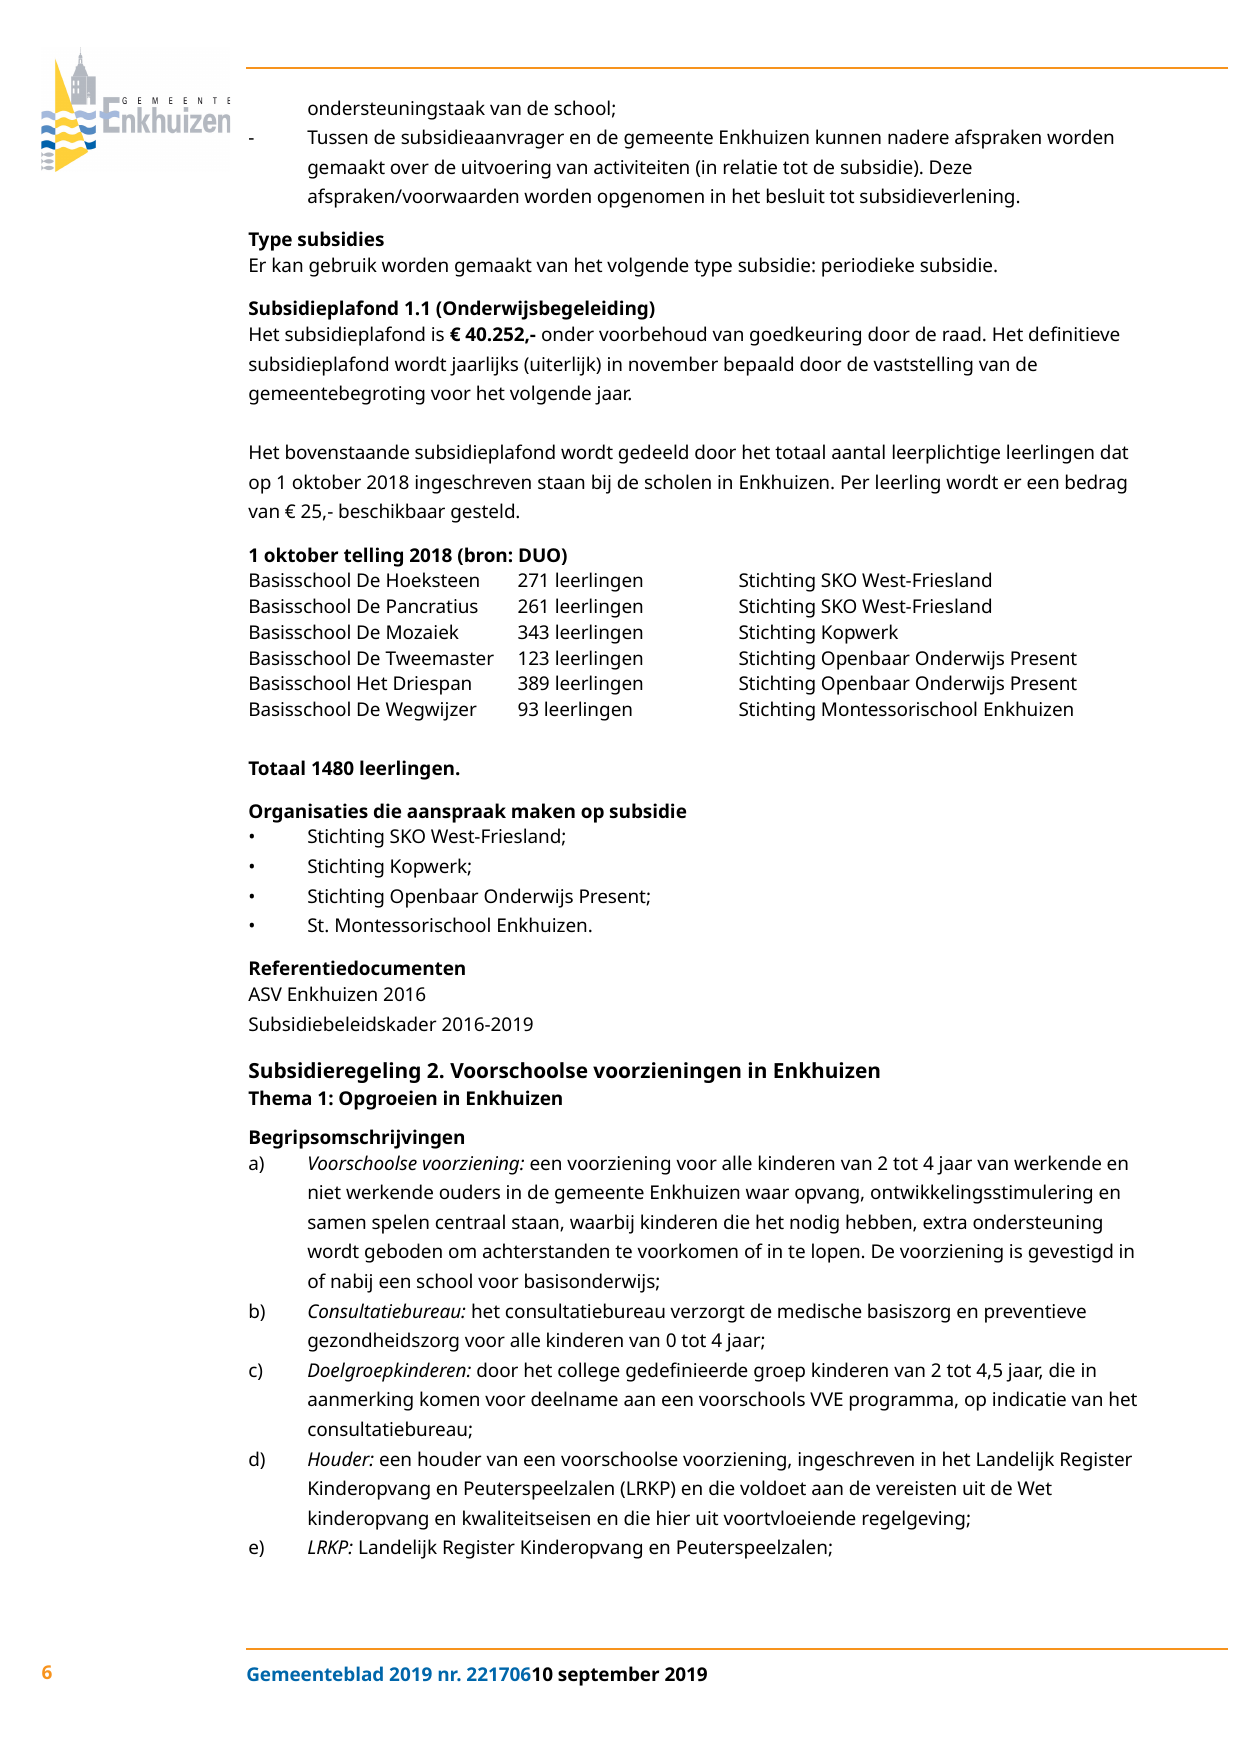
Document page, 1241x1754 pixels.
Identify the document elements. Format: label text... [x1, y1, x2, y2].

list Stichting Kopwerk; [248, 853, 1152, 879]
table_cell Stichting Openbaar Onderwijs Present [738, 671, 1152, 696]
text Totaal 1480 leerlingen. [248, 755, 1152, 781]
table_cell 123 leerlingen [517, 645, 738, 671]
list Houder: een houder van een voorschoolse voorziening, ingeschreven in het Landelijk Register Kinderopvang en Peuterspeelzalen (LRKP) en die voldoet aan de vereisten uit de Wet kinderopvang en kwaliteitseisen en die hier uit voortvloeiende regelgeving; [248, 1446, 1152, 1531]
list LRKP: Landelijk Register Kinderopvang en Peuterspeelzalen; [248, 1534, 1152, 1560]
list Stichting SKO West-Friesland; [248, 824, 1152, 849]
text Het subsidieplafond is € 40.252,- onder voorbehoud van goedkeuring door de raad. Het definitieve subsidieplafond wordt jaarlijks (uiterlijk) in november bepaald door de vaststelling van de gemeentebegroting voor het volgende jaar. [248, 321, 1152, 406]
table_header Basisschool De Hoeksteen [248, 568, 517, 593]
list Voorschoolse voorziening: een voorziening voor alle kinderen van 2 tot 4 jaar van werkende en niet werkende ouders in de gemeente Enkhuizen waar opvang, ontwikkelingsstimulering en samen spelen centraal staan, waarbij kinderen die het nodig hebben, extra ondersteuning wordt geboden om achterstanden te voorkomen of in te lopen. De voorziening is gevestigd in of nabij een school voor basisonderwijs; [248, 1150, 1152, 1294]
table_cell Stichting Montessorischool Enkhuizen [738, 696, 1152, 722]
text Type subsidies [248, 227, 1152, 252]
text Subsidiebeleidskader 2016-2019 [248, 1011, 1152, 1037]
list Consultatiebureau: het consultatiebureau verzorgt de medische basiszorg en preventieve gezondheidszorg voor alle kinderen van 0 tot 4 jaar; [248, 1298, 1152, 1353]
list Stichting Openbaar Onderwijs Present; [248, 883, 1152, 909]
table_cell 389 leerlingen [517, 671, 738, 696]
text 1 oktober telling 2018 (bron: DUO) [248, 542, 1152, 568]
table_cell Stichting Kopwerk [738, 619, 1152, 645]
table_cell 261 leerlingen [517, 594, 738, 619]
table_cell Stichting Openbaar Onderwijs Present [738, 645, 1152, 671]
list ondersteuningstaak van de school; [248, 95, 1152, 121]
table_cell Basisschool De Tweemaster [248, 645, 517, 671]
table_cell Basisschool Het Driespan [248, 671, 517, 696]
text Referentiedocumenten [248, 956, 1152, 981]
text Subsidieplafond 1.1 (Onderwijsbegeleiding) [248, 296, 1152, 321]
table_cell 93 leerlingen [517, 696, 738, 722]
picture [41, 47, 231, 172]
table_header 271 leerlingen [517, 568, 738, 593]
text Het bovenstaande subsidieplafond wordt gedeeld door het totaal aantal leerplichtige leerlingen dat op 1 oktober 2018 ingeschreven staan bij de scholen in Enkhuizen. Per leerling wordt er een bedrag van € 25,- beschikbaar gesteld. [248, 439, 1152, 524]
table_cell Stichting SKO West-Friesland [738, 594, 1152, 619]
table_cell 343 leerlingen [517, 619, 738, 645]
text Begripsomschrijvingen [248, 1124, 1152, 1150]
table_cell Basisschool De Mozaiek [248, 619, 517, 645]
list St. Montessorischool Enkhuizen. [248, 912, 1152, 938]
text Er kan gebruik worden gemaakt van het volgende type subsidie: periodieke subsidie. [248, 252, 1152, 278]
text ASV Enkhuizen 2016 [248, 981, 1152, 1007]
text Subsidieregeling 2. Voorschoolse voorzieningen in Enkhuizen [248, 1057, 1152, 1085]
table_header Stichting SKO West-Friesland [738, 568, 1152, 593]
text Organisaties die aanspraak maken op subsidie [248, 798, 1152, 824]
table_cell Basisschool De Pancratius [248, 594, 517, 619]
list Doelgroepkinderen: door het college gedefinieerde groep kinderen van 2 tot 4,5 jaar, die in aanmerking komen voor deelname aan een voorschools VVE programma, op indicatie van het consultatiebureau; [248, 1357, 1152, 1442]
table_cell Basisschool De Wegwijzer [248, 696, 517, 722]
list Tussen de subsidieaanvrager en de gemeente Enkhuizen kunnen nadere afspraken worden gemaakt over de uitvoering van activiteiten (in relatie tot de subsidie). Deze afspraken/voorwaarden worden opgenomen in het besluit tot subsidieverlening. [248, 124, 1152, 209]
text Thema 1: Opgroeien in Enkhuizen [248, 1085, 1152, 1111]
